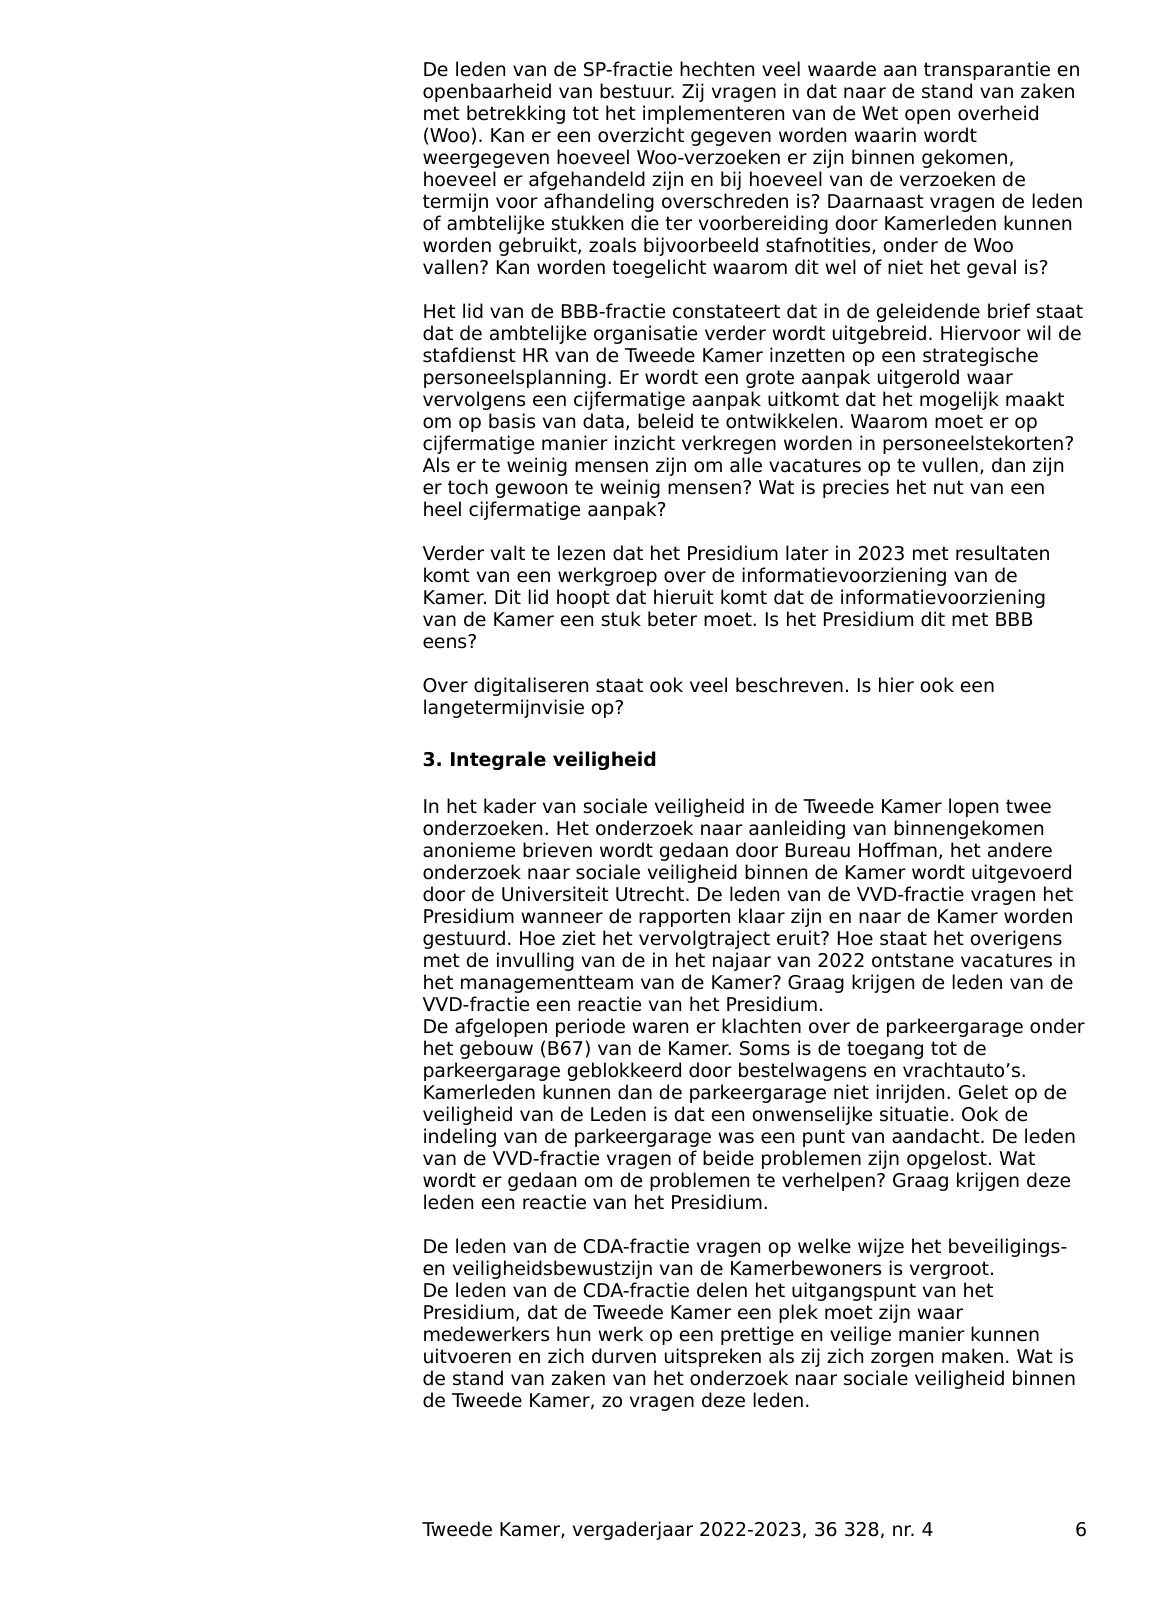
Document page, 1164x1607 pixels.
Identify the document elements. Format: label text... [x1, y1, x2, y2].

text Over digitaliseren staat ook veel beschreven. Is hier ook een langetermijnvisie op? [422, 675, 1087, 719]
text De leden van de CDA-fractie vragen op welke wijze het beveiligings- en veiligheidsbewustzijn van de Kamerbewoners is vergroot. [422, 1236, 1087, 1280]
text Het lid van de BBB-fractie constateert dat in de geleidende brief staat dat de ambtelijke organisatie verder wordt uitgebreid. Hiervoor wil de stafdienst HR van de Tweede Kamer inzetten op een strategische personeelsplanning. Er wordt een grote aanpak uitgerold waar vervolgens een cijfermatige aanpak uitkomt dat het mogelijk maakt om op basis van data, beleid te ontwikkelen. Waarom moet er op cijfermatige manier inzicht verkregen worden in personeelstekorten? Als er te weinig mensen zijn om alle vacatures op te vullen, dan zijn er toch gewoon te weinig mensen? Wat is precies het nut van een heel cijfermatige aanpak? [422, 301, 1087, 521]
subtitle 3. Integrale veiligheid [422, 749, 1087, 771]
text De afgelopen periode waren er klachten over de parkeergarage onder het gebouw (B67) van de Kamer. Soms is de toegang tot de parkeergarage geblokkeerd door bestelwagens en vrachtauto’s. Kamerleden kunnen dan de parkeergarage niet inrijden. Gelet op de veiligheid van de Leden is dat een onwenselijke situatie. Ook de indeling van de parkeergarage was een punt van aandacht. De leden van de VVD-fractie vragen of beide problemen zijn opgelost. Wat wordt er gedaan om de problemen te verhelpen? Graag krijgen deze leden een reactie van het Presidium. [422, 1016, 1087, 1214]
text Verder valt te lezen dat het Presidium later in 2023 met resultaten komt van een werkgroep over de informatievoorziening van de Kamer. Dit lid hoopt dat hieruit komt dat de informatievoorziening van de Kamer een stuk beter moet. Is het Presidium dit met BBB eens? [422, 543, 1087, 653]
text De leden van de SP-fractie hechten veel waarde aan transparantie en openbaarheid van bestuur. Zij vragen in dat naar de stand van zaken met betrekking tot het implementeren van de Wet open overheid (Woo). Kan er een overzicht gegeven worden waarin wordt weergegeven hoeveel Woo-verzoeken er zijn binnen gekomen, hoeveel er afgehandeld zijn en bij hoeveel van de verzoeken de termijn voor afhandeling overschreden is? Daarnaast vragen de leden of ambtelijke stukken die ter voorbereiding door Kamerleden kunnen worden gebruikt, zoals bijvoorbeeld stafnotities, onder de Woo vallen? Kan worden toegelicht waarom dit wel of niet het geval is? [422, 59, 1087, 279]
text In het kader van sociale veiligheid in de Tweede Kamer lopen twee onderzoeken. Het onderzoek naar aanleiding van binnengekomen anonieme brieven wordt gedaan door Bureau Hoffman, het andere onderzoek naar sociale veiligheid binnen de Kamer wordt uitgevoerd door de Universiteit Utrecht. De leden van de VVD-fractie vragen het Presidium wanneer de rapporten klaar zijn en naar de Kamer worden gestuurd. Hoe ziet het vervolgtraject eruit? Hoe staat het overigens met de invulling van de in het najaar van 2022 ontstane vacatures in het managementteam van de Kamer? Graag krijgen de leden van de VVD-fractie een reactie van het Presidium. [422, 796, 1087, 1016]
text De leden van de CDA-fractie delen het uitgangspunt van het Presidium, dat de Tweede Kamer een plek moet zijn waar medewerkers hun werk op een prettige en veilige manier kunnen uitvoeren en zich durven uitspreken als zij zich zorgen maken. Wat is de stand van zaken van het onderzoek naar sociale veiligheid binnen de Tweede Kamer, zo vragen deze leden. [422, 1280, 1087, 1412]
